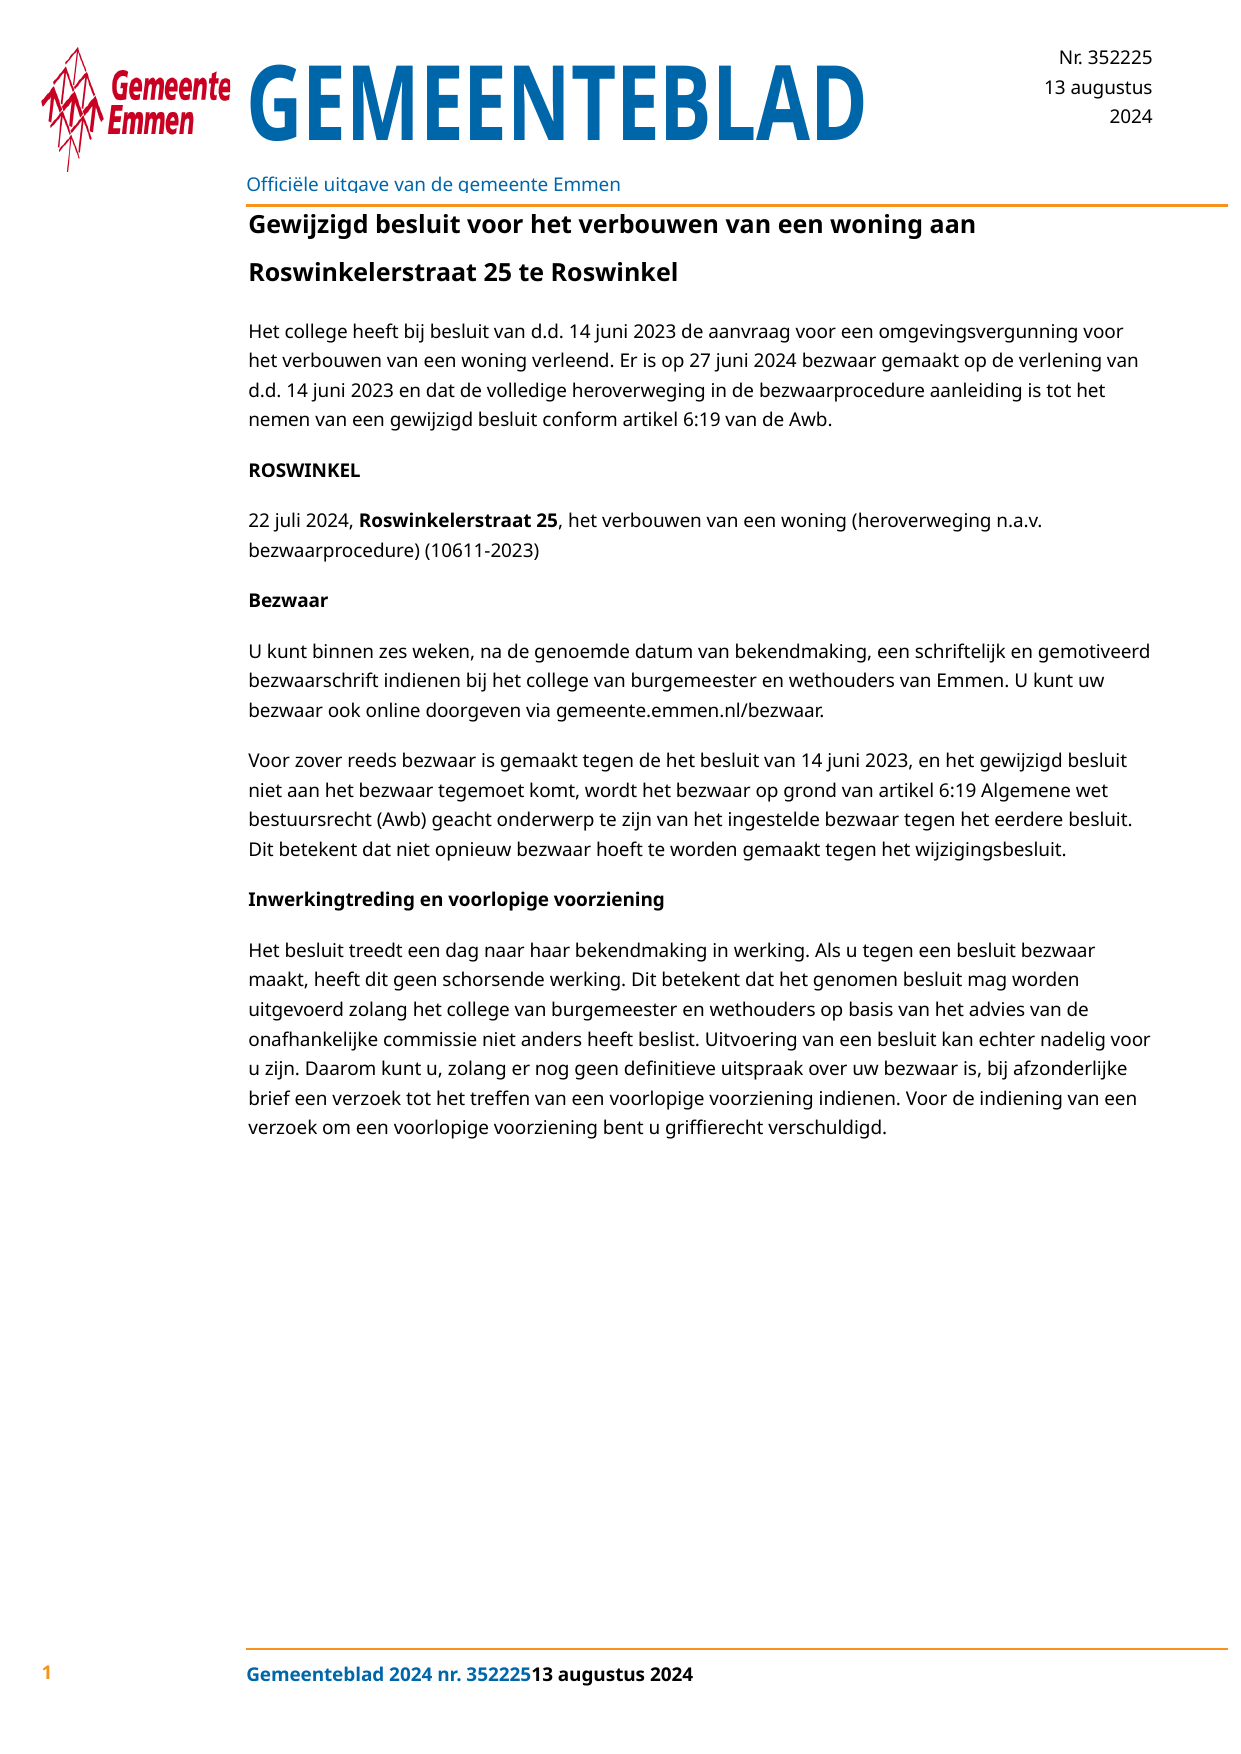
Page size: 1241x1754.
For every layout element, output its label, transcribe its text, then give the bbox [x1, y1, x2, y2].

text Voor zover reeds bezwaar is gemaakt tegen de het besluit van 14 juni 2023, en het gewijzigd besluit niet aan het bezwaar tegemoet komt, wordt het bezwaar op grond van artikel 6:19 Algemene wet bestuursrecht (Awb) geacht onderwerp te zijn van het ingestelde bezwaar tegen het eerdere besluit. Dit betekent dat niet opnieuw bezwaar hoeft te worden gemaakt tegen het wijzigingsbesluit. [248, 747, 1152, 862]
text 22 juli 2024, Roswinkelerstraat 25, het verbouwen van een woning (heroverweging n.a.v. bezwaarprocedure) (10611-2023) [248, 507, 1152, 563]
text Gewijzigd besluit voor het verbouwen van een woning aan Roswinkelerstraat 25 te Roswinkel [248, 207, 1152, 288]
text Inwerkingtreding en voorlopige voorziening [248, 887, 1152, 912]
text Het college heeft bij besluit van d.d. 14 juni 2023 de aanvraag voor een omgevingsvergunning voor het verbouwen van een woning verleend. Er is op 27 juni 2024 bezwaar gemaakt op de verlening van d.d. 14 juni 2023 en dat de volledige heroverweging in de bezwaarprocedure aanleiding is tot het nemen van een gewijzigd besluit conform artikel 6:19 van de Awb. [248, 318, 1152, 432]
text Het besluit treedt een dag naar haar bekendmaking in werking. Als u tegen een besluit bezwaar maakt, heeft dit geen schorsende werking. Dit betekent dat het genomen besluit mag worden uitgevoerd zolang het college van burgemeester en wethouders op basis van het advies van de onafhankelijke commissie niet anders heeft beslist. Uitvoering van een besluit kan echter nadelig voor u zijn. Daarom kunt u, zolang er nog geen definitieve uitspraak over uw bezwaar is, bij afzonderlijke brief een verzoek tot het treffen van een voorlopige voorziening indienen. Voor de indiening van een verzoek om een voorlopige voorziening bent u griffierecht verschuldigd. [248, 937, 1152, 1140]
picture [41, 47, 231, 172]
text ROSWINKEL [248, 457, 1152, 483]
text Bezwaar [248, 587, 1152, 613]
text U kunt binnen zes weken, na de genoemde datum van bekendmaking, een schriftelijk en gemotiveerd bezwaarschrift indienen bij het college van burgemeester en wethouders van Emmen. U kunt uw bezwaar ook online doorgeven via gemeente.emmen.nl/bezwaar. [248, 638, 1152, 723]
